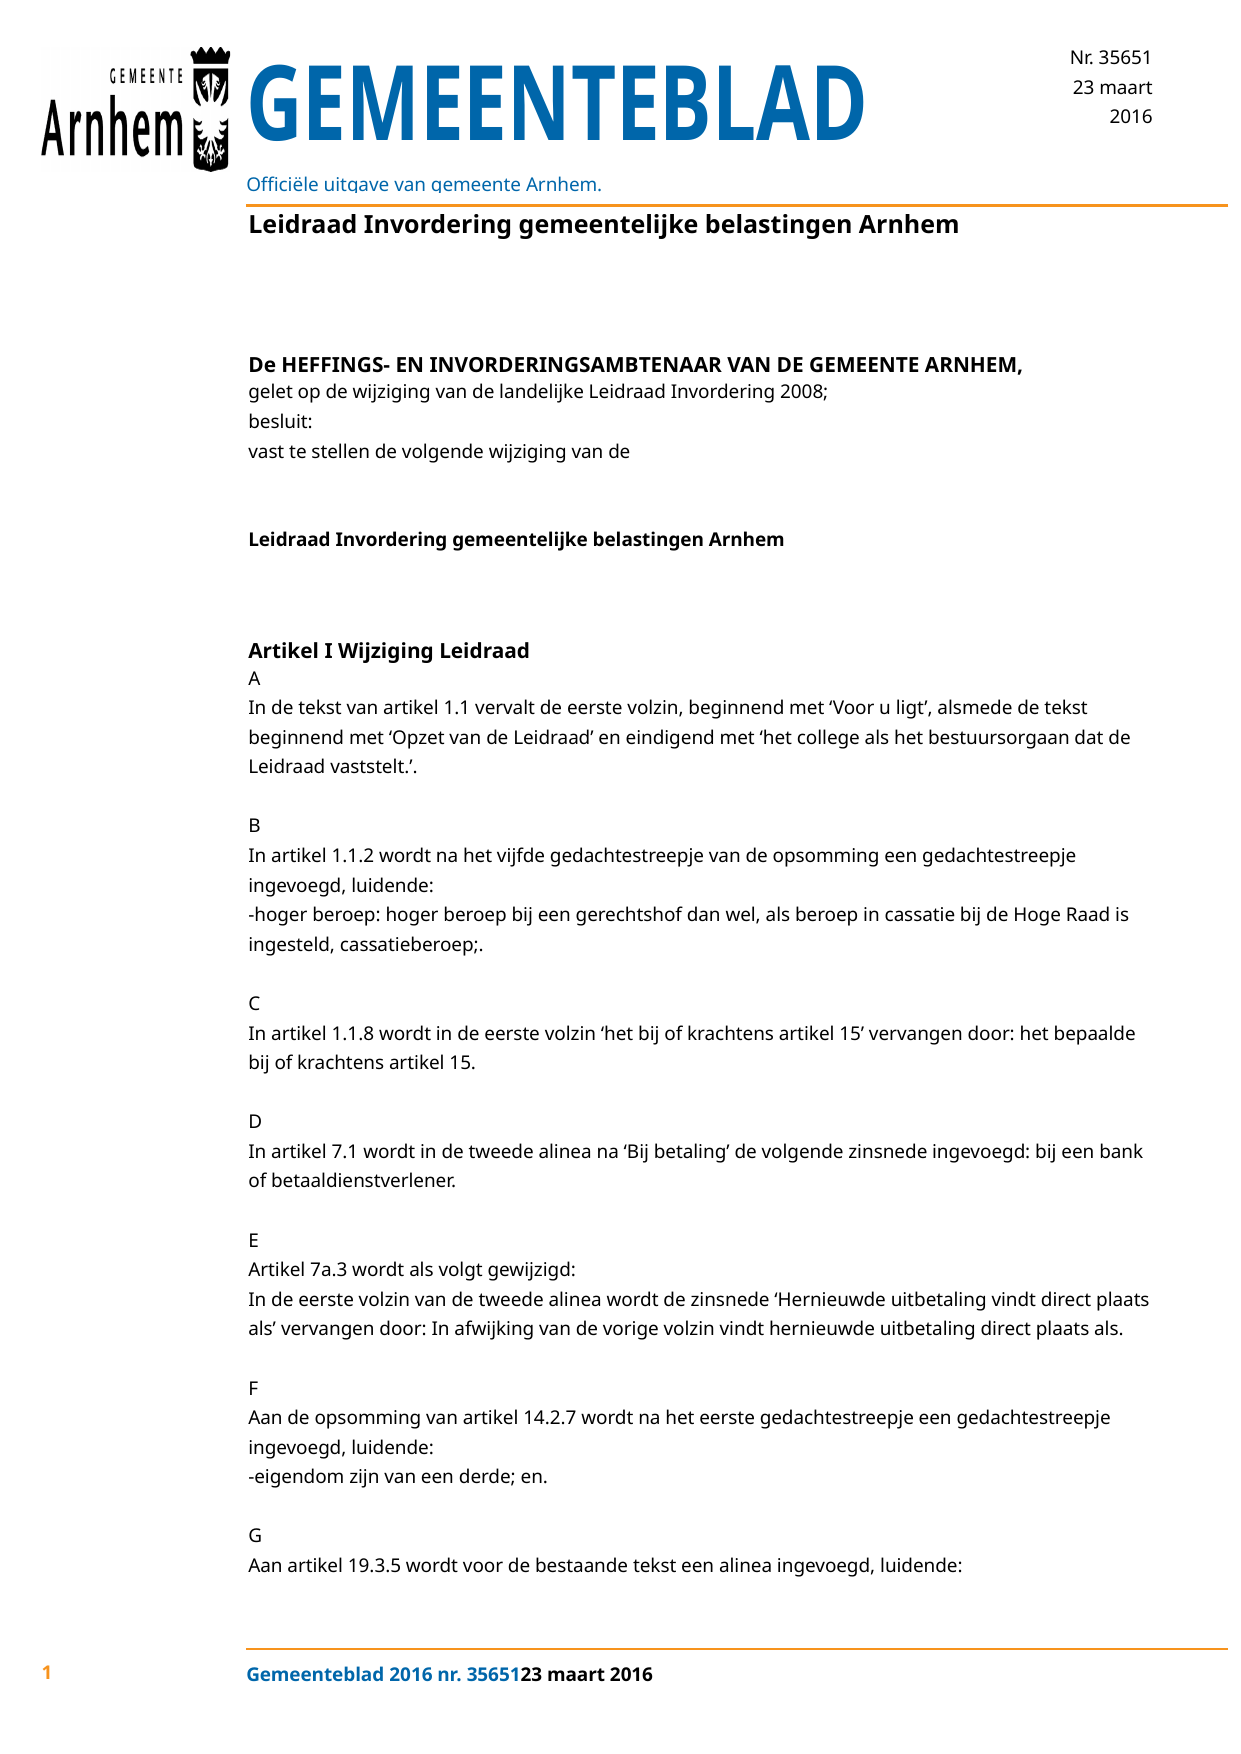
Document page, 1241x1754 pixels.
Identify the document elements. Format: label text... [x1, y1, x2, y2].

text Aan de opsomming van artikel 14.2.7 wordt na het eerste gedachtestreepje een gedachtestreepje ingevoegd, luidende: [248, 1404, 1152, 1459]
text A [248, 665, 1152, 690]
text G [248, 1523, 1152, 1548]
text gelet op de wijziging van de landelijke Leidraad Invordering 2008; [248, 379, 1152, 404]
text Artikel I Wijziging Leidraad [248, 636, 1152, 665]
text De HEFFINGS- EN INVORDERINGSAMBTENAAR VAN DE GEMEENTE ARNHEM, [248, 350, 1152, 379]
text In artikel 7.1 wordt in de tweede alinea na ‘Bij betaling’ de volgende zinsnede ingevoegd: bij een bank of betaaldienstverlener. [248, 1138, 1152, 1193]
text In de tekst van artikel 1.1 vervalt de eerste volzin, beginnend met ‘Voor u ligt’, alsmede de tekst beginnend met ‘Opzet van de Leidraad’ en eindigend met ‘het college als het bestuursorgaan dat de Leidraad vaststelt.’. [248, 694, 1152, 779]
text -hoger beroep: hoger beroep bij een gerechtshof dan wel, als beroep in cassatie bij de Hoge Raad is ingesteld, cassatieberoep;. [248, 901, 1152, 957]
text B [248, 813, 1152, 838]
text vast te stellen de volgende wijziging van de [248, 438, 1152, 464]
text F [248, 1375, 1152, 1400]
text Leidraad Invordering gemeentelijke belastingen Arnhem [248, 207, 1152, 241]
text Aan artikel 19.3.5 wordt voor de bestaande tekst een alinea ingevoegd, luidende: [248, 1552, 1152, 1578]
text C [248, 990, 1152, 1016]
text D [248, 1108, 1152, 1134]
text In artikel 1.1.2 wordt na het vijfde gedachtestreepje van de opsomming een gedachtestreepje ingevoegd, luidende: [248, 842, 1152, 897]
text -eigendom zijn van een derde; en. [248, 1463, 1152, 1489]
text In de eerste volzin van de tweede alinea wordt de zinsnede ‘Hernieuwde uitbetaling vindt direct plaats als’ vervangen door: In afwijking van de vorige volzin vindt hernieuwde uitbetaling direct plaats als. [248, 1286, 1152, 1341]
text Artikel 7a.3 wordt als volgt gewijzigd: [248, 1256, 1152, 1282]
text E [248, 1227, 1152, 1252]
text In artikel 1.1.8 wordt in de eerste volzin ‘het bij of krachtens artikel 15’ vervangen door: het bepaalde bij of krachtens artikel 15. [248, 1020, 1152, 1075]
picture [41, 47, 231, 172]
text besluit: [248, 408, 1152, 434]
text Leidraad Invordering gemeentelijke belastingen Arnhem [248, 527, 1152, 552]
